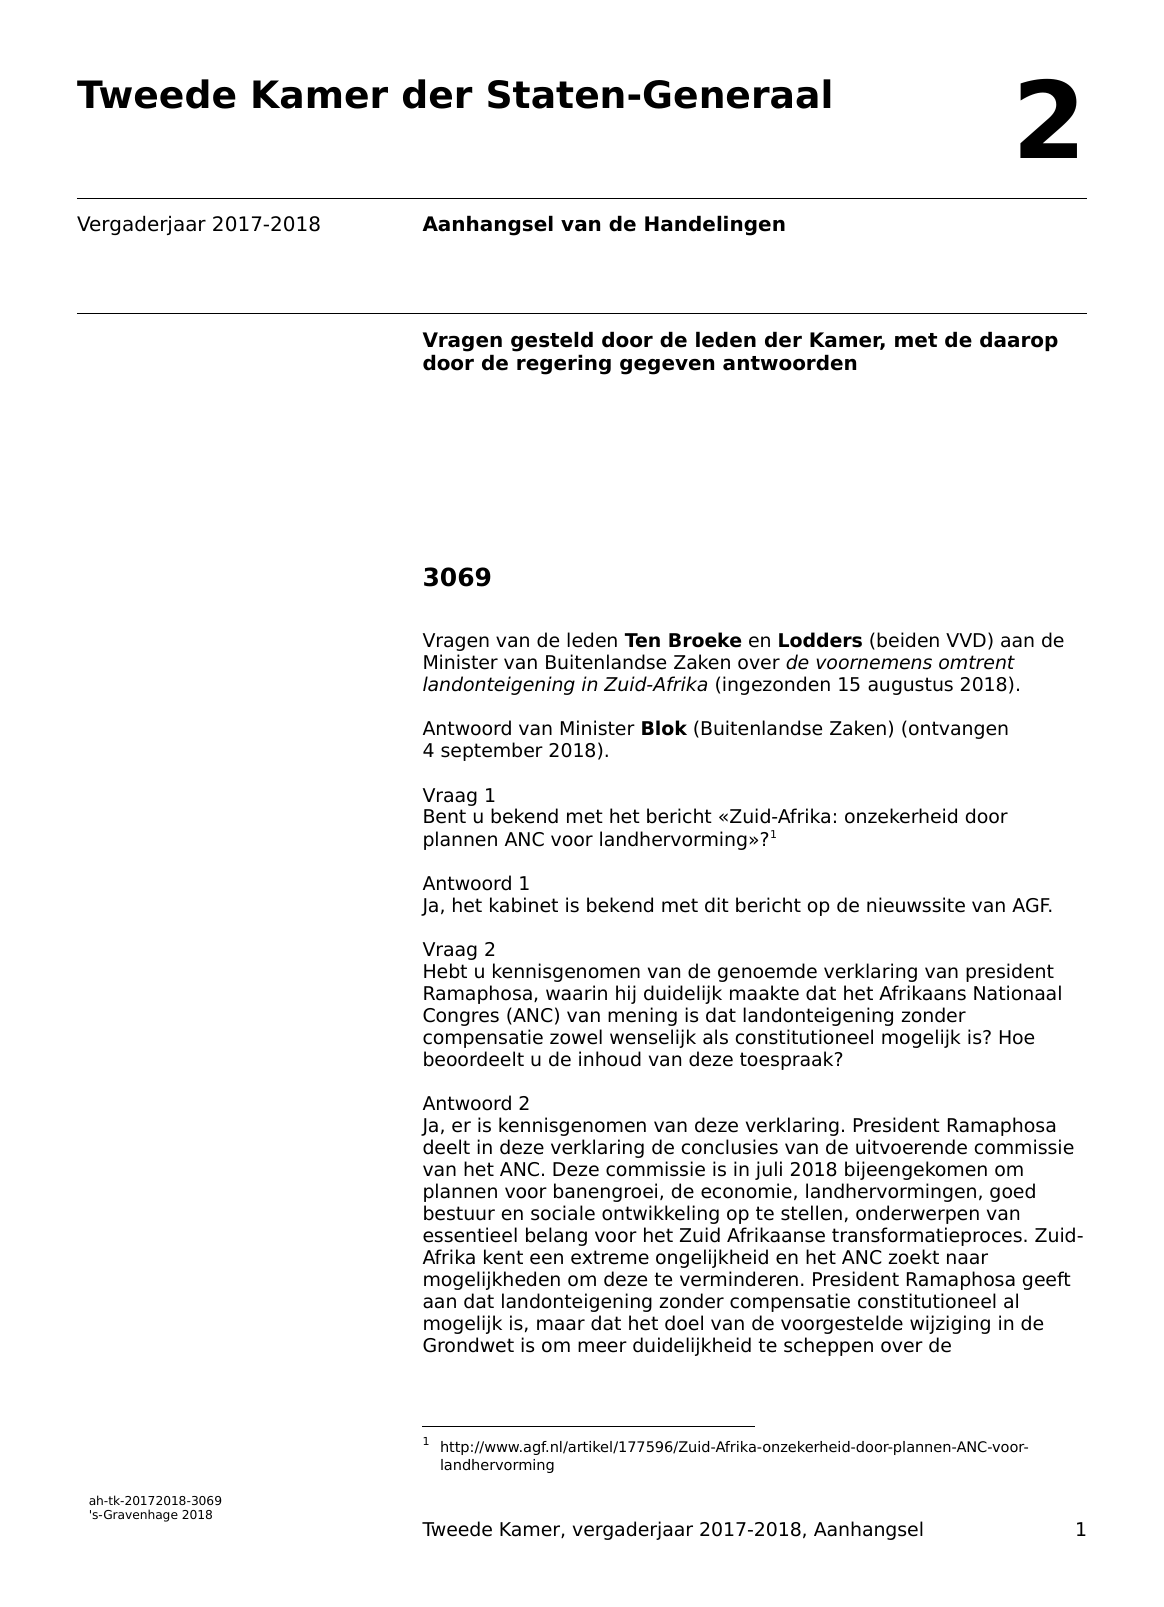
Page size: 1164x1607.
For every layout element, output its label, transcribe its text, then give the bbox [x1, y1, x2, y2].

table_cell Vergaderjaar 2017-2018 [77, 199, 422, 313]
text Bent u bekend met het bericht «Zuid-Afrika: onzekerheid door plannen ANC voor landhervorming»? [422, 806, 1087, 850]
text Antwoord 1 [422, 873, 1087, 894]
text Vragen van de leden Ten Broeke en Lodders (beiden VVD) aan de Minister van Buitenlandse Zaken over de voornemens omtrent landonteigening in Zuid-Afrika (ingezonden 15 augustus 2018). [422, 630, 1087, 696]
text 3069 [422, 563, 1087, 592]
table_header 2 [886, 59, 1087, 198]
table_cell Vragen gesteld door de leden der Kamer, met de daarop door de regering gegeven antwoorden [422, 314, 1087, 375]
text Ja, het kabinet is bekend met dit bericht op de nieuwssite van AGF. [422, 894, 1087, 917]
text Vraag 1 [422, 784, 1087, 806]
text Ja, er is kennisgenomen van deze verklaring. President Ramaphosa deelt in deze verklaring de conclusies van de uitvoerende commissie van het ANC. Deze commissie is in juli 2018 bijeengekomen om plannen voor banengroei, de economie, landhervormingen, goed bestuur en sociale ontwikkeling op te stellen, onderwerpen van essentieel belang voor het Zuid Afrikaanse transformatieproces. Zuid-Afrika kent een extreme ongelijkheid en het ANC zoekt naar mogelijkheden om deze te verminderen. President Ramaphosa geeft aan dat landonteigening zonder compensatie constitutioneel al mogelijk is, maar dat het doel van de voorgestelde wijziging in de Grondwet is om meer duidelijkheid te scheppen over de [422, 1115, 1087, 1357]
text Vraag 2 [422, 939, 1087, 961]
table_cell Aanhangsel van de Handelingen [422, 199, 1087, 313]
text Hebt u kennisgenomen van de genoemde verklaring van president Ramaphosa, waarin hij duidelijk maakte dat het Afrikaans Nationaal Congres (ANC) van mening is dat landonteigening zonder compensatie zowel wenselijk als constitutioneel mogelijk is? Hoe beoordeelt u de inhoud van deze toespraak? [422, 961, 1087, 1071]
text Antwoord van Minister Blok (Buitenlandse Zaken) (ontvangen 4 september 2018). [422, 718, 1087, 762]
text http://www.agf.nl/artikel/177596/Zuid-Afrika-onzekerheid-door-plannen-ANC-voor-landhervorming [422, 1435, 1087, 1474]
table_header Tweede Kamer der Staten-Generaal [77, 59, 886, 198]
table_cell [77, 314, 422, 375]
text ah-tk-20172018-3069 [88, 1494, 323, 1508]
text 's-Gravenhage 2018 [88, 1508, 323, 1522]
text Antwoord 2 [422, 1093, 1087, 1115]
